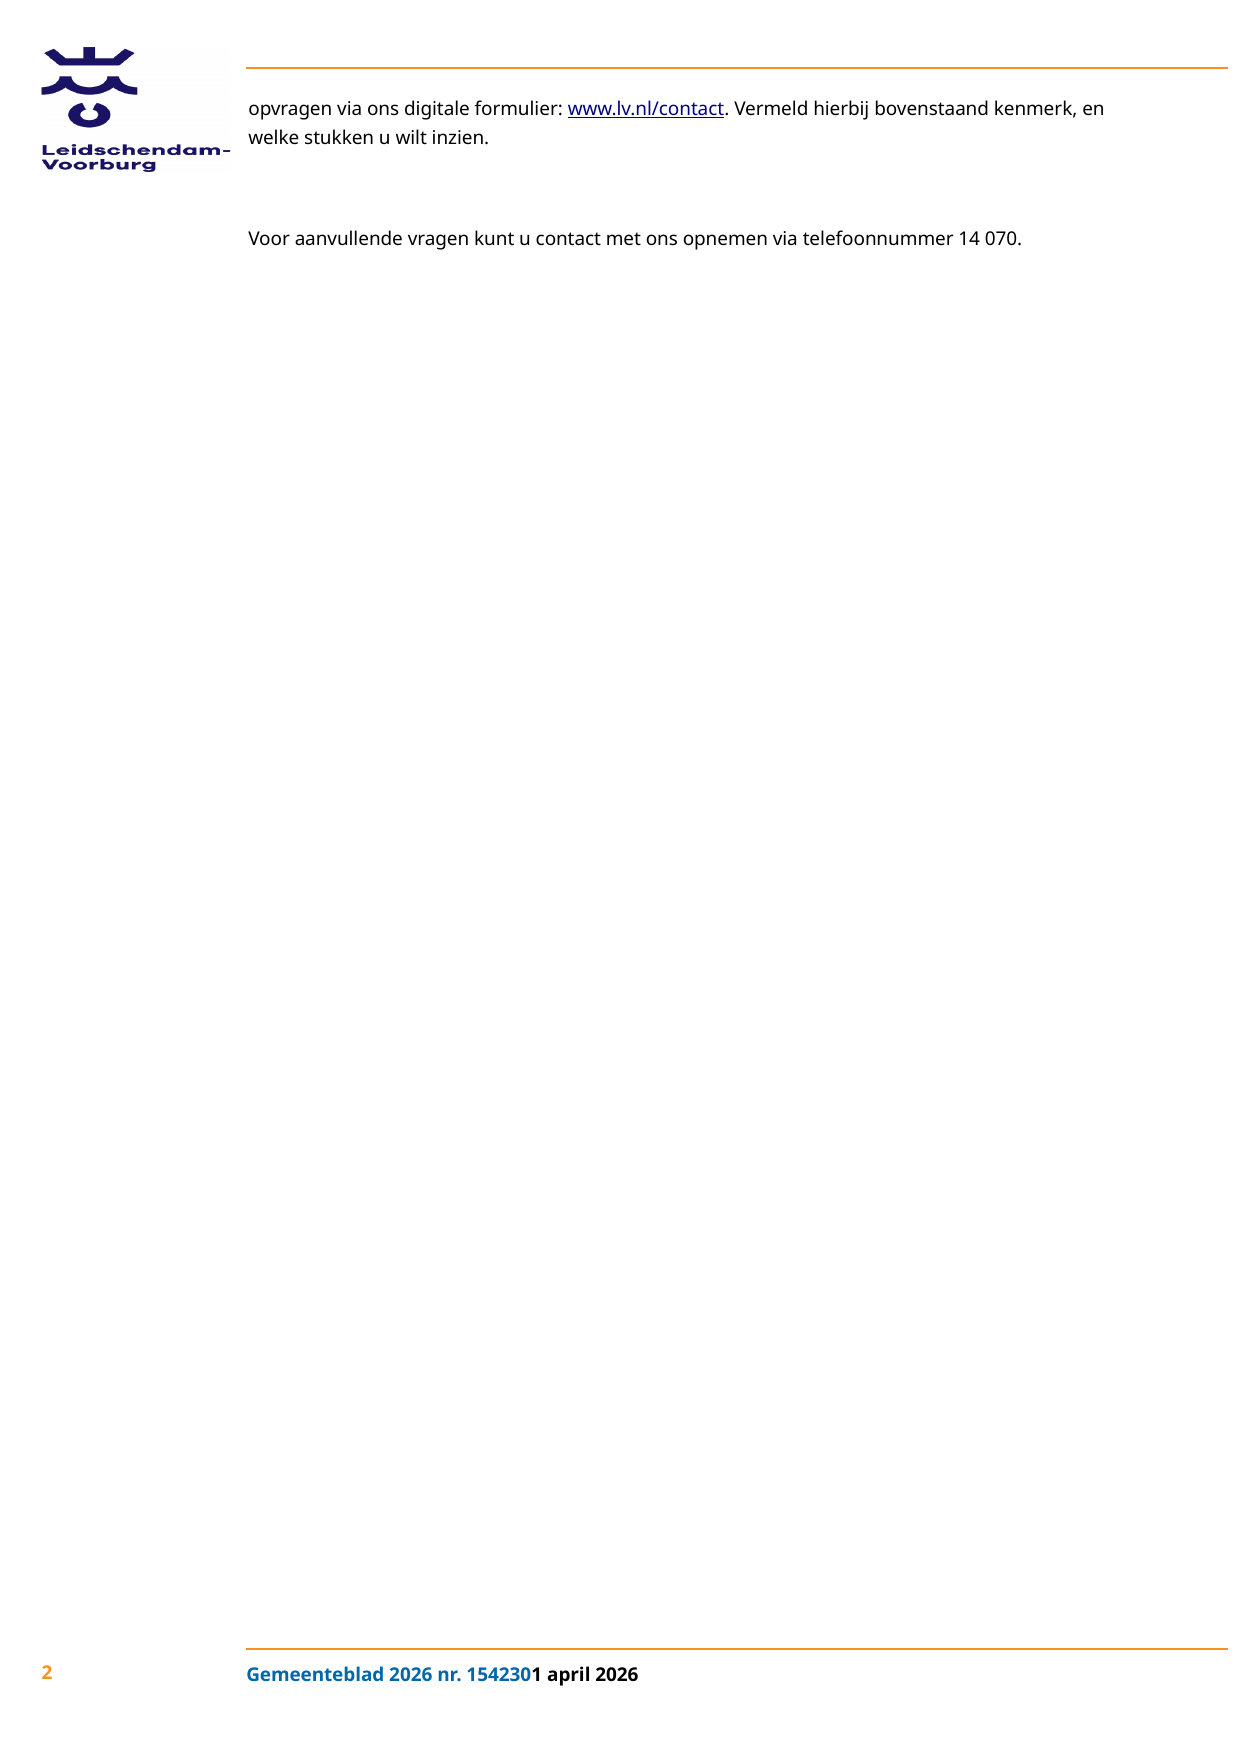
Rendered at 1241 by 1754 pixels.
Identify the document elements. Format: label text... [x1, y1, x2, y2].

text opvragen via ons digitale formulier: www.lv.nl/contact. Vermeld hierbij bovenstaand kenmerk, en welke stukken u wilt inzien. [248, 95, 1152, 150]
picture [41, 47, 231, 172]
text Voor aanvullende vragen kunt u contact met ons opnemen via telefoonnummer 14 070. [248, 225, 1152, 251]
